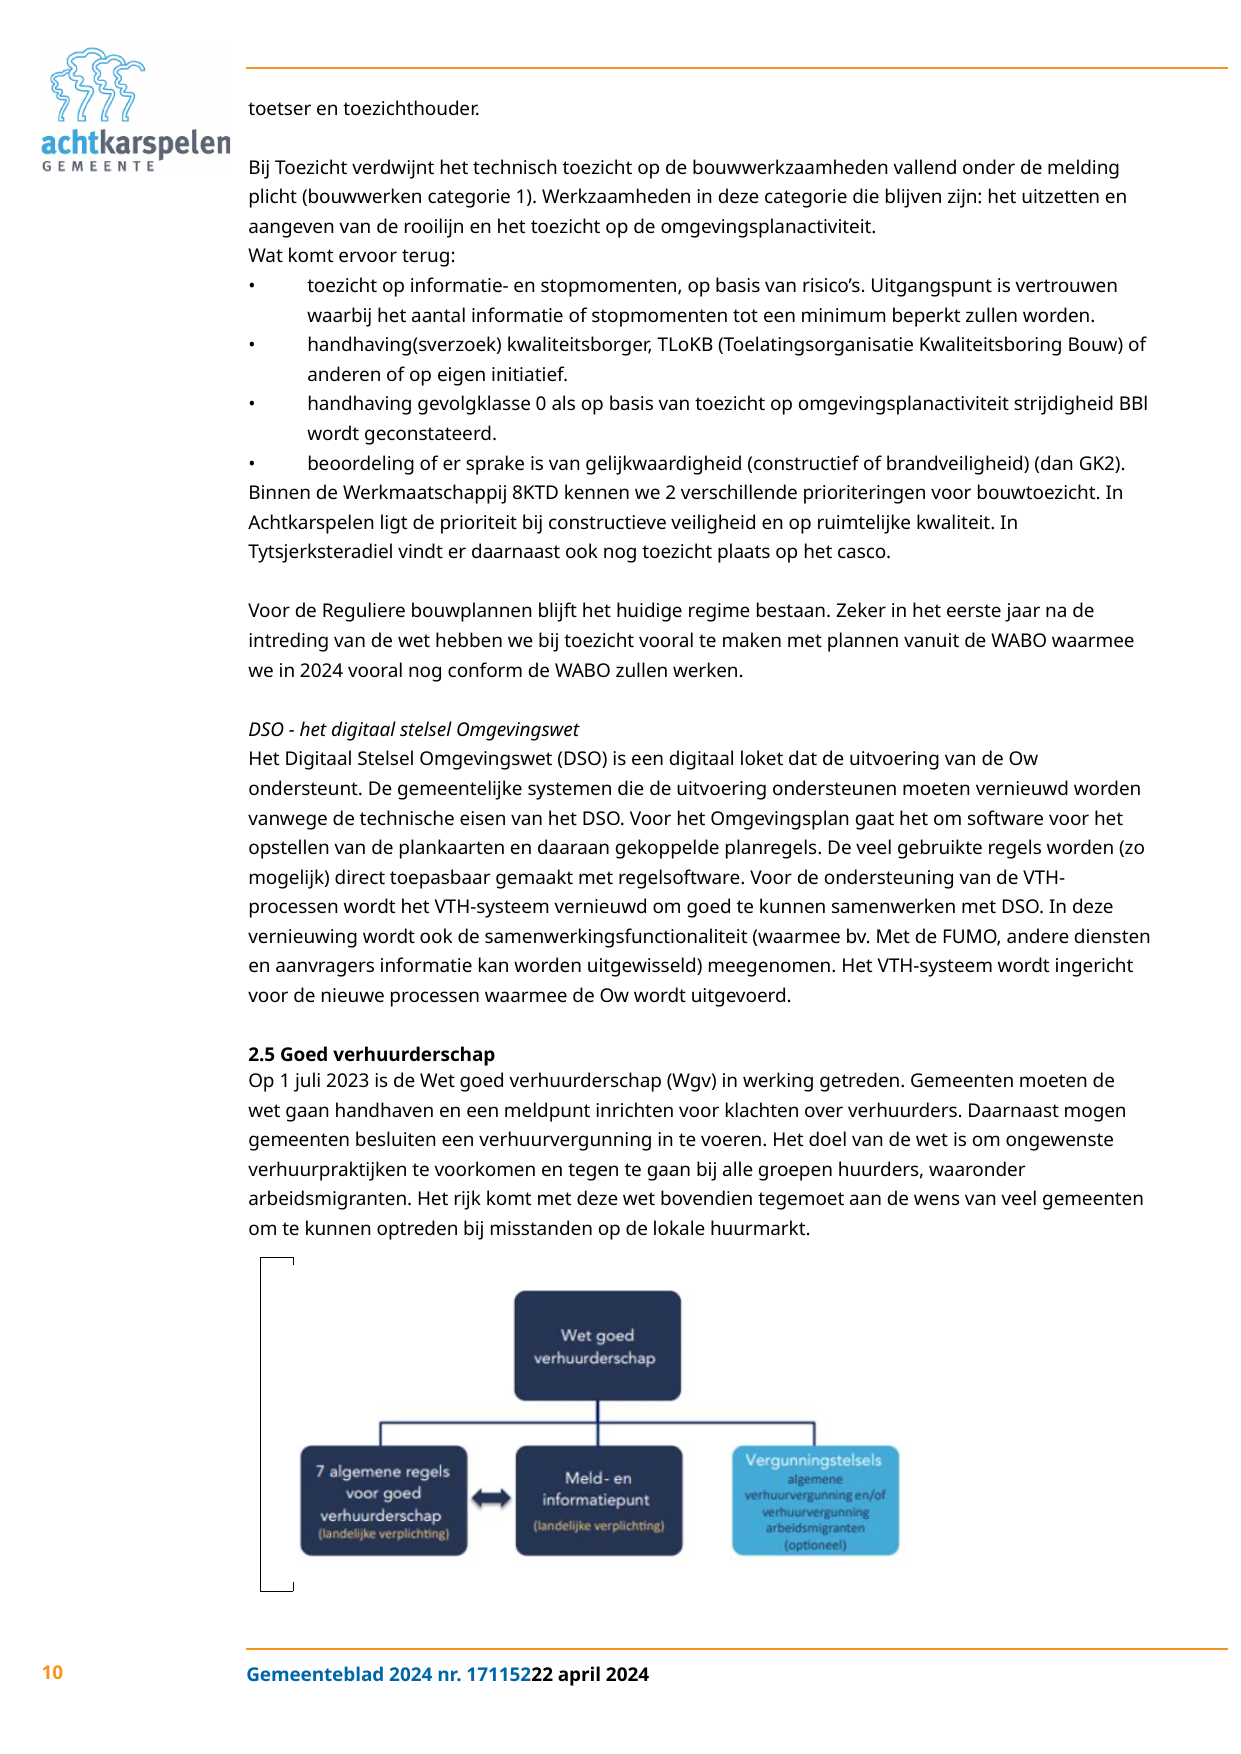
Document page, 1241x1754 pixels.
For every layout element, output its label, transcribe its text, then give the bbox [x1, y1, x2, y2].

text Wat komt ervoor terug: [248, 243, 1152, 268]
text Voor de Reguliere bouwplannen blijft het huidige regime bestaan. Zeker in het eerste jaar na de intreding van de wet hebben we bij toezicht vooral te maken met plannen vanuit de WABO waarmee we in 2024 vooral nog conform de WABO zullen werken. [248, 598, 1152, 683]
picture [41, 47, 231, 172]
text Bij Toezicht verdwijnt het technisch toezicht op de bouwwerkzaamheden vallend onder de melding plicht (bouwwerken categorie 1). Werkzaamheden in deze categorie die blijven zijn: het uitzetten en aangeven van de rooilijn en het toezicht op de omgevingsplanactiviteit. [248, 154, 1152, 239]
text Op 1 juli 2023 is de Wet goed verhuurderschap (Wgv) in werking getreden. Gemeenten moeten de wet gaan handhaven en een meldpunt inrichten voor klachten over verhuurders. Daarnaast mogen gemeenten besluiten een verhuurvergunning in te voeren. Het doel van de wet is om ongewenste verhuurpraktijken te voorkomen en tegen te gaan bij alle groepen huurders, waaronder arbeidsmigranten. Het rijk komt met deze wet bovendien tegemoet aan de wens van veel gemeenten om te kunnen optreden bij misstanden op de lokale huurmarkt. [248, 1067, 1152, 1241]
list handhaving gevolgklasse 0 als op basis van toezicht op omgevingsplanactiviteit strijdigheid BBl wordt geconstateerd. [248, 391, 1152, 446]
text 2.5 Goed verhuurderschap [248, 1041, 1152, 1067]
picture [268, 1265, 913, 1582]
text DSO - het digitaal stelsel Omgevingswet [248, 716, 1152, 742]
text toetser en toezichthouder. [248, 95, 1152, 121]
list toezicht op informatie- en stopmomenten, op basis van risico’s. Uitgangspunt is vertrouwen waarbij het aantal informatie of stopmomenten tot een minimum beperkt zullen worden. [248, 272, 1152, 328]
list handhaving(sverzoek) kwaliteitsborger, TLoKB (Toelatingsorganisatie Kwaliteitsboring Bouw) of anderen of op eigen initiatief. [248, 331, 1152, 387]
text Het Digitaal Stelsel Omgevingswet (DSO) is een digitaal loket dat de uitvoering van de Ow ondersteunt. De gemeentelijke systemen die de uitvoering ondersteunen moeten vernieuwd worden vanwege de technische eisen van het DSO. Voor het Omgevingsplan gaat het om software voor het opstellen van de plankaarten en daaraan gekoppelde planregels. De veel gebruikte regels worden (zo mogelijk) direct toepasbaar gemaakt met regelsoftware. Voor de ondersteuning van de VTH-processen wordt het VTH-systeem vernieuwd om goed te kunnen samenwerken met DSO. In deze vernieuwing wordt ook de samenwerkingsfunctionaliteit (waarmee bv. Met de FUMO, andere diensten en aanvragers informatie kan worden uitgewisseld) meegenomen. Het VTH-systeem wordt ingericht voor de nieuwe processen waarmee de Ow wordt uitgevoerd. [248, 746, 1152, 1008]
list beoordeling of er sprake is van gelijkwaardigheid (constructief of brandveiligheid) (dan GK2). [248, 450, 1152, 476]
text Binnen de Werkmaatschappij 8KTD kennen we 2 verschillende prioriteringen voor bouwtoezicht. In Achtkarspelen ligt de prioriteit bij constructieve veiligheid en op ruimtelijke kwaliteit. In Tytsjerksteradiel vindt er daarnaast ook nog toezicht plaats op het casco. [248, 479, 1152, 564]
